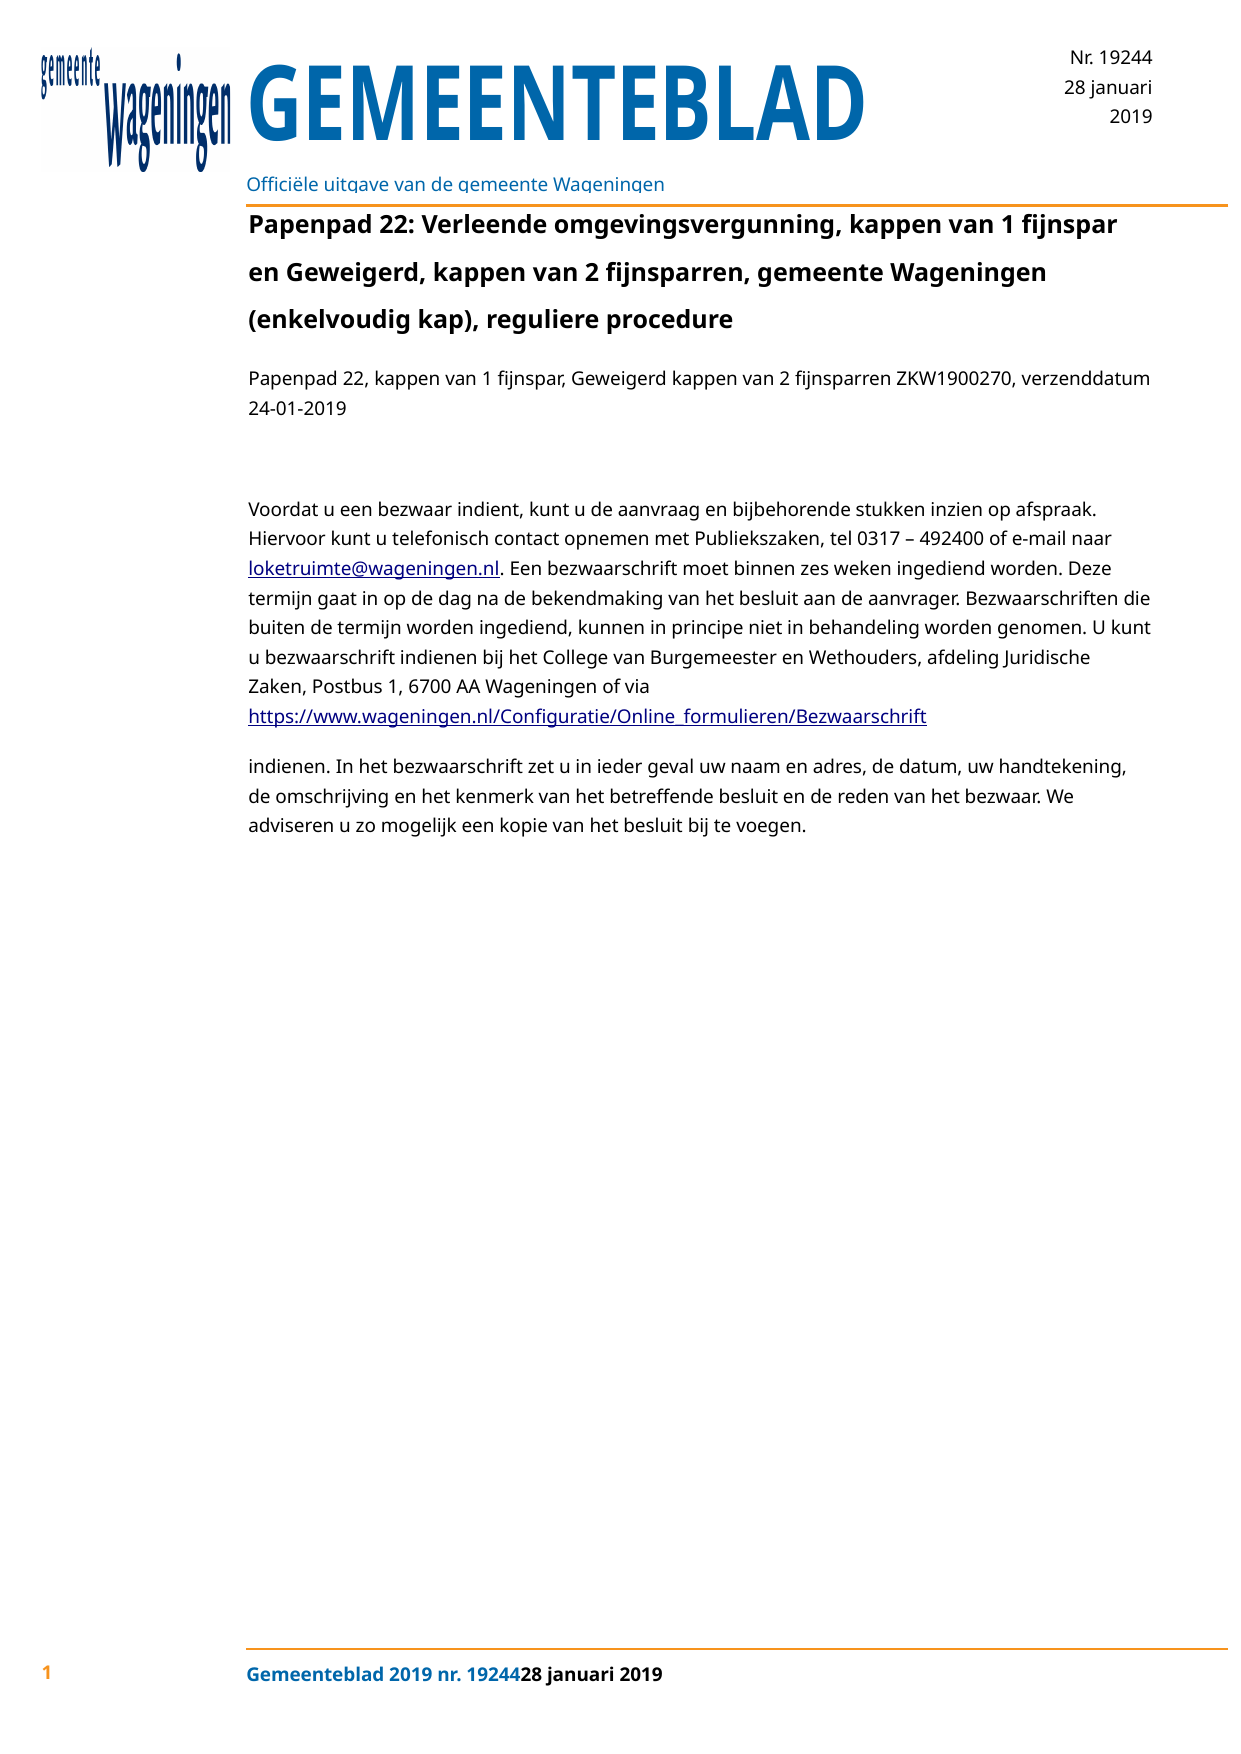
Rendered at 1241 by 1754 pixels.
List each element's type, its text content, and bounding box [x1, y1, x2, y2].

picture [41, 47, 231, 172]
text Papenpad 22, kappen van 1 fijnspar, Geweigerd kappen van 2 fijnsparren ZKW1900270, verzenddatum 24-01-2019 [248, 366, 1152, 421]
text Papenpad 22: Verleende omgevingsvergunning, kappen van 1 fijnspar en Geweigerd, kappen van 2 fijnsparren, gemeente Wageningen (enkelvoudig kap), reguliere procedure [248, 207, 1152, 336]
text Voordat u een bezwaar indient, kunt u de aanvraag en bijbehorende stukken inzien op afspraak. Hiervoor kunt u telefonisch contact opnemen met Publiekszaken, tel 0317 – 492400 of e-mail naar loketruimte@wageningen.nl. Een bezwaarschrift moet binnen zes weken ingediend worden. Deze termijn gaat in op de dag na de bekendmaking van het besluit aan de aanvrager. Bezwaarschriften die buiten de termijn worden ingediend, kunnen in principe niet in behandeling worden genomen. U kunt u bezwaarschrift indienen bij het College van Burgemeester en Wethouders, afdeling Juridische Zaken, Postbus 1, 6700 AA Wageningen of via https://www.wageningen.nl/Configuratie/Online_formulieren/Bezwaarschrift [248, 496, 1152, 729]
text indienen. In het bezwaarschrift zet u in ieder geval uw naam en adres, de datum, uw handtekening, de omschrijving en het kenmerk van het betreffende besluit en de reden van het bezwaar. We adviseren u zo mogelijk een kopie van het besluit bij te voegen. [248, 753, 1152, 838]
